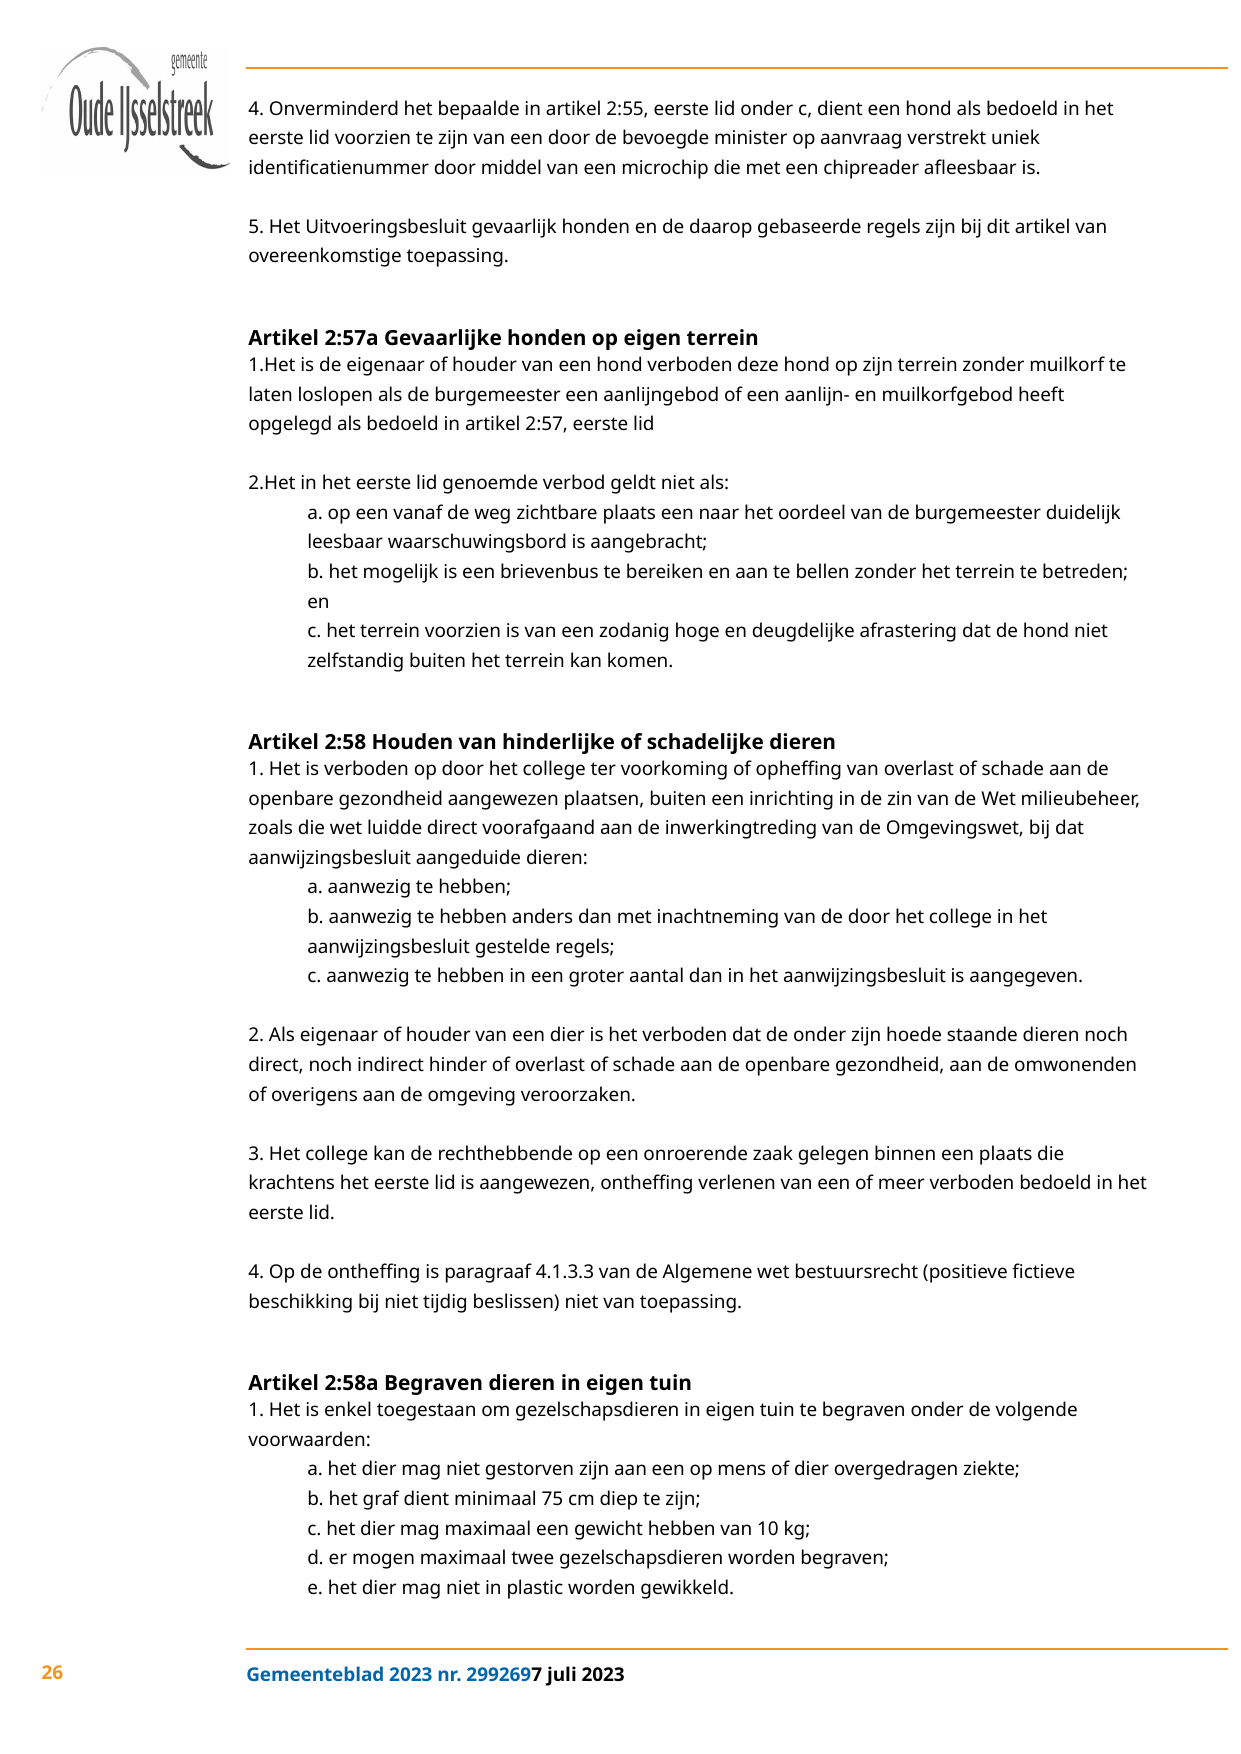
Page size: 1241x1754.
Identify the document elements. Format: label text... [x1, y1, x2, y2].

list b. het graf dient minimaal 75 cm diep te zijn; [248, 1485, 1152, 1511]
list b. aanwezig te hebben anders dan met inachtneming van de door het college in het aanwijzingsbesluit gestelde regels; [248, 903, 1152, 959]
text 1. Het is enkel toegestaan om gezelschapsdieren in eigen tuin te begraven onder de volgende voorwaarden: [248, 1396, 1152, 1452]
list d. er mogen maximaal twee gezelschapsdieren worden begraven; [248, 1544, 1152, 1570]
list c. het terrein voorzien is van een zodanig hoge en deugdelijke afrastering dat de hond niet zelfstandig buiten het terrein kan komen. [248, 617, 1152, 673]
text Artikel 2:58a Begraven dieren in eigen tuin [248, 1368, 1152, 1396]
text 2. Als eigenaar of houder van een dier is het verboden dat de onder zijn hoede staande dieren noch direct, noch indirect hinder of overlast of schade aan de openbare gezondheid, aan de omwonenden of overigens aan de omgeving veroorzaken. [248, 1022, 1152, 1107]
text Artikel 2:58 Houden van hinderlijke of schadelijke dieren [248, 727, 1152, 755]
list c. het dier mag maximaal een gewicht hebben van 10 kg; [248, 1515, 1152, 1540]
text Artikel 2:57a Gevaarlijke honden op eigen terrein [248, 323, 1152, 351]
list b. het mogelijk is een brievenbus te bereiken en aan te bellen zonder het terrein te betreden; en [248, 558, 1152, 613]
list a. aanwezig te hebben; [248, 874, 1152, 899]
picture [41, 47, 231, 172]
list c. aanwezig te hebben in een groter aantal dan in het aanwijzingsbesluit is aangegeven. [248, 962, 1152, 988]
text 1. Het is verboden op door het college ter voorkoming of opheffing van overlast of schade aan de openbare gezondheid aangewezen plaatsen, buiten een inrichting in de zin van de Wet milieubeheer, zoals die wet luidde direct voorafgaand aan de inwerkingtreding van de Omgevingswet, bij dat aanwijzingsbesluit aangeduide dieren: [248, 755, 1152, 870]
text 4. Onverminderd het bepaalde in artikel 2:55, eerste lid onder c, dient een hond als bedoeld in het eerste lid voorzien te zijn van een door de bevoegde minister op aanvraag verstrekt uniek identificatienummer door middel van een microchip die met een chipreader afleesbaar is. [248, 95, 1152, 180]
text 5. Het Uitvoeringsbesluit gevaarlijk honden en de daarop gebaseerde regels zijn bij dit artikel van overeenkomstige toepassing. [248, 213, 1152, 268]
list a. het dier mag niet gestorven zijn aan een op mens of dier overgedragen ziekte; [248, 1456, 1152, 1481]
text 3. Het college kan de rechthebbende op een onroerende zaak gelegen binnen een plaats die krachtens het eerste lid is aangewezen, ontheffing verlenen van een of meer verboden bedoeld in het eerste lid. [248, 1140, 1152, 1225]
text 1.Het is de eigenaar of houder van een hond verboden deze hond op zijn terrein zonder muilkorf te laten loslopen als de burgemeester een aanlijngebod of een aanlijn- en muilkorfgebod heeft opgelegd als bedoeld in artikel 2:57, eerste lid [248, 351, 1152, 436]
text 4. Op de ontheffing is paragraaf 4.1.3.3 van de Algemene wet bestuursrecht (positieve fictieve beschikking bij niet tijdig beslissen) niet van toepassing. [248, 1258, 1152, 1314]
list e. het dier mag niet in plastic worden gewikkeld. [248, 1574, 1152, 1599]
list a. op een vanaf de weg zichtbare plaats een naar het oordeel van de burgemeester duidelijk leesbaar waarschuwingsbord is aangebracht; [248, 499, 1152, 554]
text 2.Het in het eerste lid genoemde verbod geldt niet als: [248, 469, 1152, 495]
